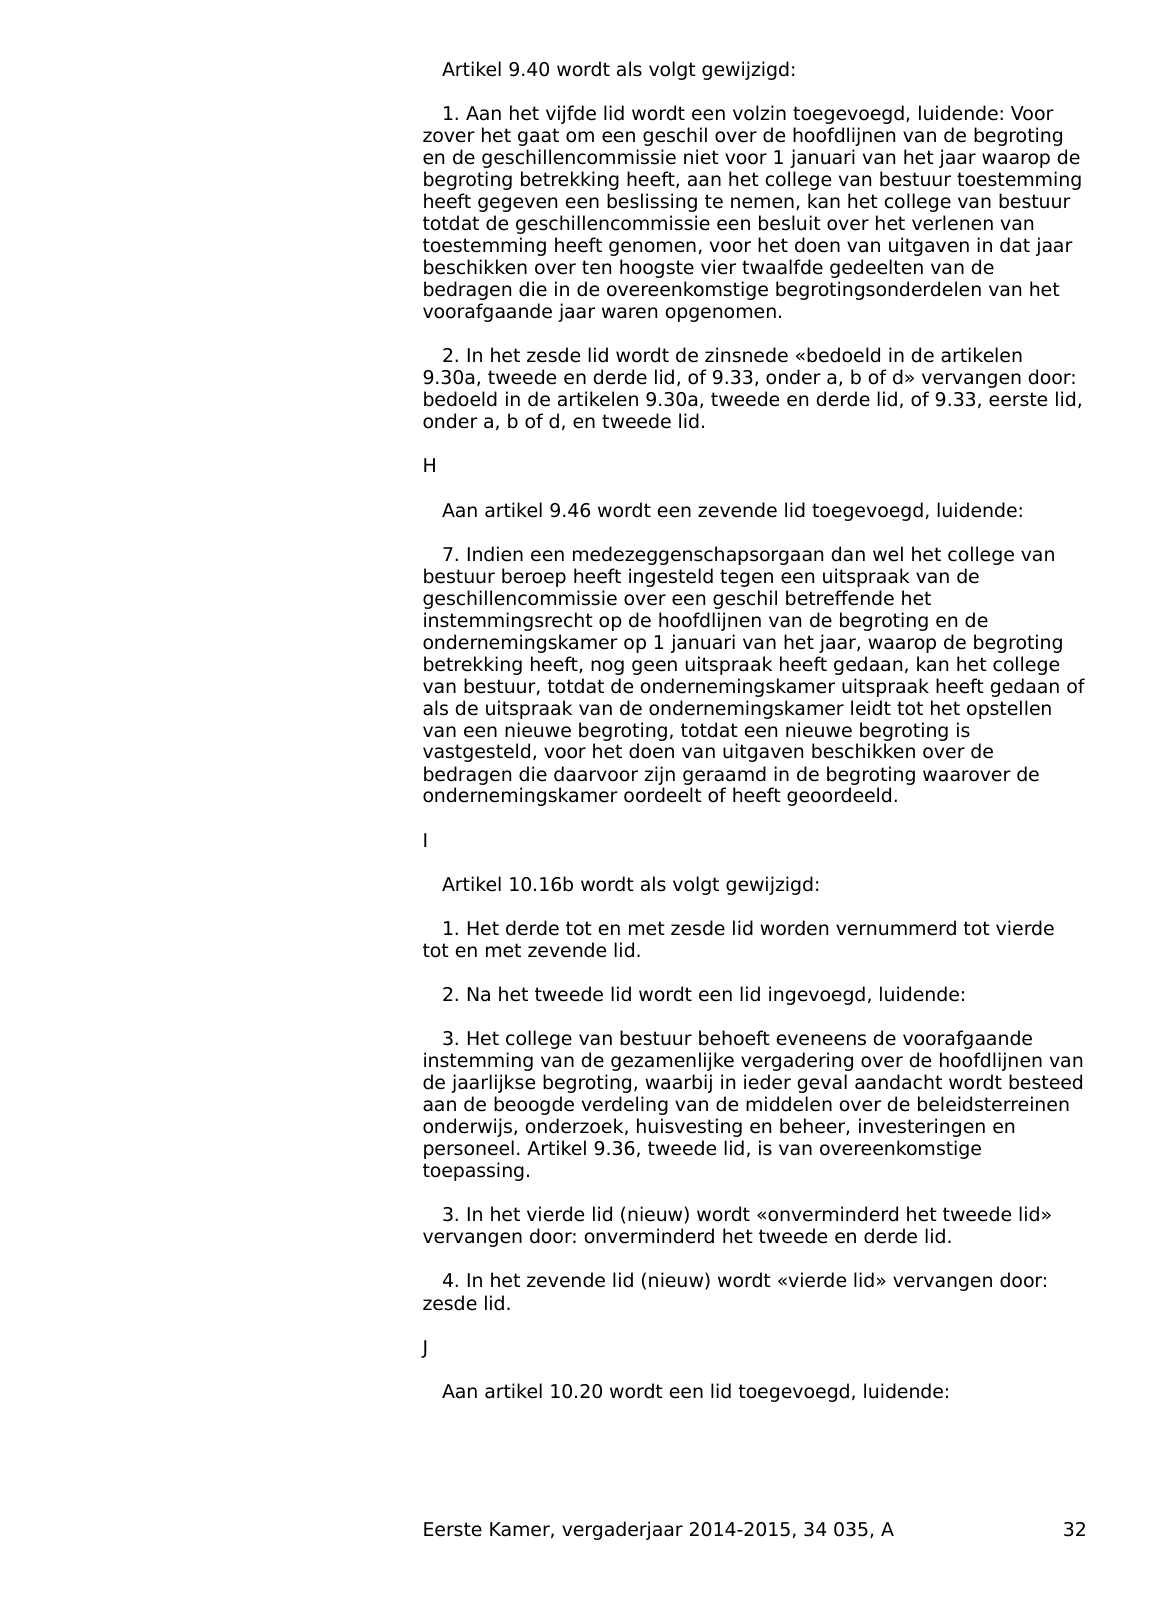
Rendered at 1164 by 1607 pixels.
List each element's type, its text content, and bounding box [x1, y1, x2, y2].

text I [422, 829, 1087, 852]
text 1. Het derde tot en met zesde lid worden vernummerd tot vierde tot en met zevende lid. [422, 918, 1087, 962]
text 3. Het college van bestuur behoeft eveneens de voorafgaande instemming van de gezamenlijke vergadering over de hoofdlijnen van de jaarlijkse begroting, waarbij in ieder geval aandacht wordt besteed aan de beoogde verdeling van de middelen over de beleidsterreinen onderwijs, onderzoek, huisvesting en beheer, investeringen en personeel. Artikel 9.36, tweede lid, is van overeenkomstige toepassing. [422, 1028, 1087, 1182]
text Aan artikel 9.46 wordt een zevende lid toegevoegd, luidende: [422, 499, 1087, 521]
text 3. In het vierde lid (nieuw) wordt «onverminderd het tweede lid» vervangen door: onverminderd het tweede en derde lid. [422, 1204, 1087, 1248]
text 2. Na het tweede lid wordt een lid ingevoegd, luidende: [422, 984, 1087, 1006]
text Aan artikel 10.20 wordt een lid toegevoegd, luidende: [422, 1381, 1087, 1403]
text H [422, 455, 1087, 477]
text Artikel 9.40 wordt als volgt gewijzigd: [422, 59, 1087, 81]
text Artikel 10.16b wordt als volgt gewijzigd: [422, 874, 1087, 896]
text J [422, 1337, 1087, 1358]
text 1. Aan het vijfde lid wordt een volzin toegevoegd, luidende: Voor zover het gaat om een geschil over de hoofdlijnen van de begroting en de geschillencommissie niet voor 1 januari van het jaar waarop de begroting betrekking heeft, aan het college van bestuur toestemming heeft gegeven een beslissing te nemen, kan het college van bestuur totdat de geschillencommissie een besluit over het verlenen van toestemming heeft genomen, voor het doen van uitgaven in dat jaar beschikken over ten hoogste vier twaalfde gedeelten van de bedragen die in de overeenkomstige begrotingsonderdelen van het voorafgaande jaar waren opgenomen. [422, 103, 1087, 323]
text 7. Indien een medezeggenschapsorgaan dan wel het college van bestuur beroep heeft ingesteld tegen een uitspraak van de geschillencommissie over een geschil betreffende het instemmingsrecht op de hoofdlijnen van de begroting en de ondernemingskamer op 1 januari van het jaar, waarop de begroting betrekking heeft, nog geen uitspraak heeft gedaan, kan het college van bestuur, totdat de ondernemingskamer uitspraak heeft gedaan of als de uitspraak van de ondernemingskamer leidt tot het opstellen van een nieuwe begroting, totdat een nieuwe begroting is vastgesteld, voor het doen van uitgaven beschikken over de bedragen die daarvoor zijn geraamd in de begroting waarover de ondernemingskamer oordeelt of heeft geoordeeld. [422, 544, 1087, 807]
text 4. In het zevende lid (nieuw) wordt «vierde lid» vervangen door: zesde lid. [422, 1270, 1087, 1314]
text 2. In het zesde lid wordt de zinsnede «bedoeld in de artikelen 9.30a, tweede en derde lid, of 9.33, onder a, b of d» vervangen door: bedoeld in de artikelen 9.30a, tweede en derde lid, of 9.33, eerste lid, onder a, b of d, en tweede lid. [422, 345, 1087, 433]
